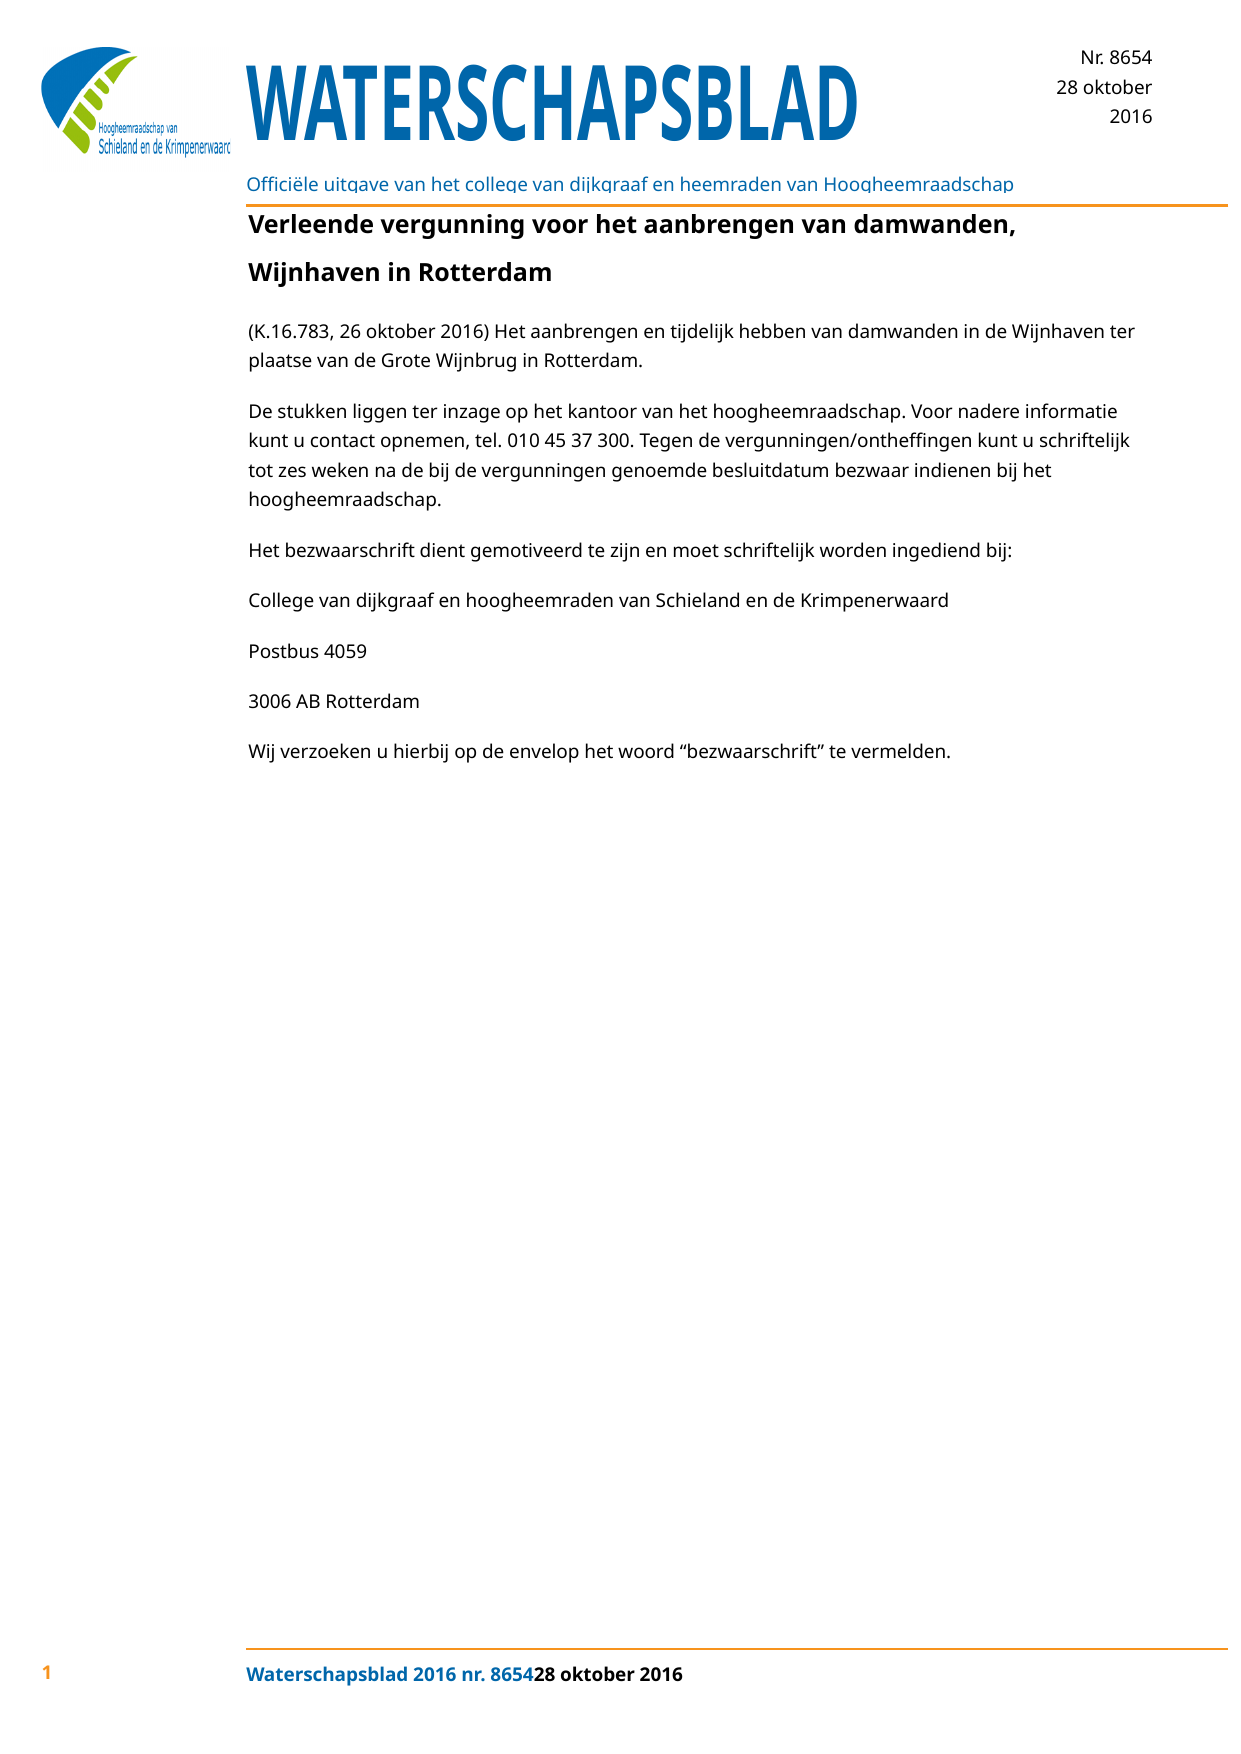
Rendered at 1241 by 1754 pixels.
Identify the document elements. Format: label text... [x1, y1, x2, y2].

text Postbus 4059 [248, 638, 1152, 664]
text Wij verzoeken u hierbij op de envelop het woord “bezwaarschrift” te vermelden. [248, 739, 1152, 764]
text College van dijkgraaf en hoogheemraden van Schieland en de Krimpenerwaard [248, 587, 1152, 613]
picture [41, 47, 231, 172]
text 3006 AB Rotterdam [248, 688, 1152, 714]
text Het bezwaarschrift dient gemotiveerd te zijn en moet schriftelijk worden ingediend bij: [248, 537, 1152, 563]
text De stukken liggen ter inzage op het kantoor van het hoogheemraadschap. Voor nadere informatie kunt u contact opnemen, tel. 010 45 37 300. Tegen de vergunningen/ontheffingen kunt u schriftelijk tot zes weken na de bij de vergunningen genoemde besluitdatum bezwaar indienen bij het hoogheemraadschap. [248, 398, 1152, 512]
text Verleende vergunning voor het aanbrengen van damwanden, Wijnhaven in Rotterdam [248, 207, 1152, 288]
text (K.16.783, 26 oktober 2016) Het aanbrengen en tijdelijk hebben van damwanden in de Wijnhaven ter plaatse van de Grote Wijnbrug in Rotterdam. [248, 318, 1152, 373]
